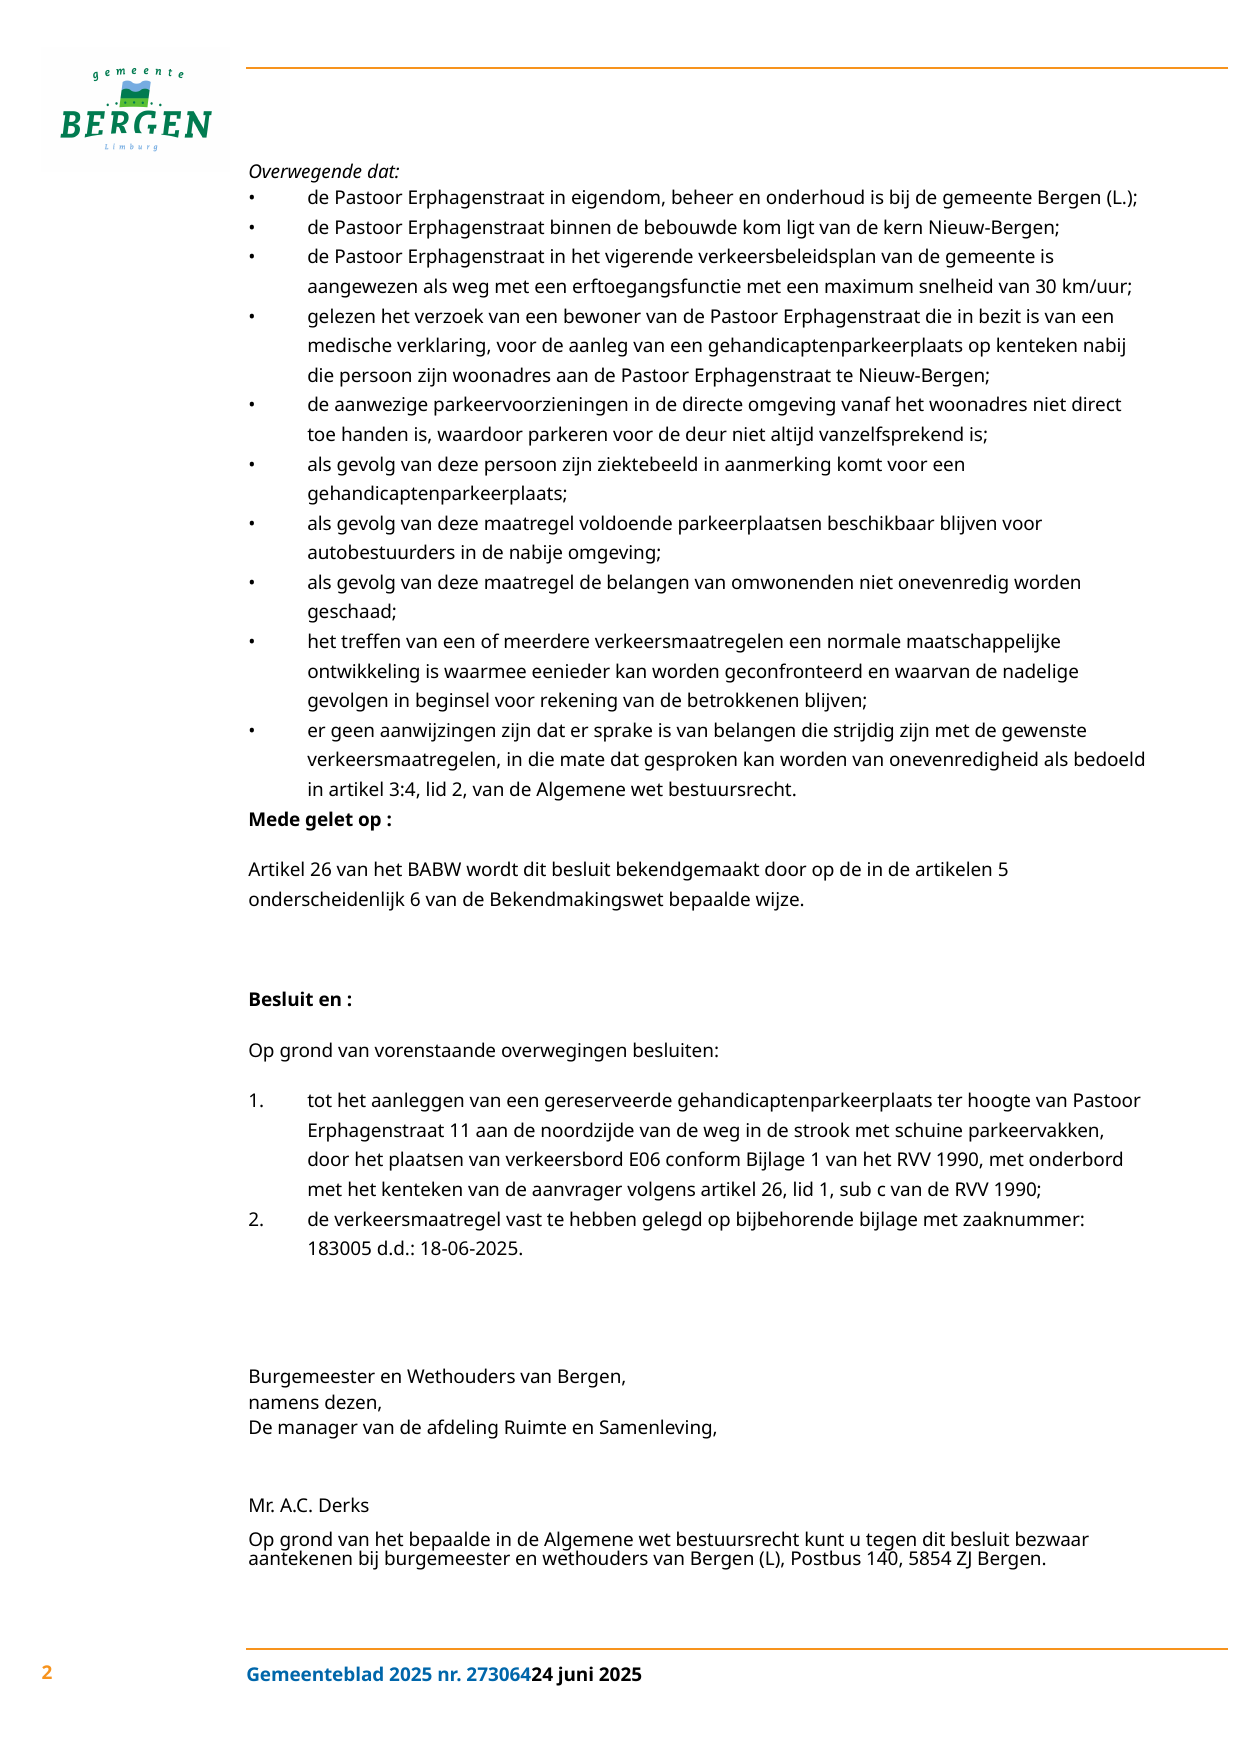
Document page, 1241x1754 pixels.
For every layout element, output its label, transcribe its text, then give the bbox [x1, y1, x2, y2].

text Artikel 26 van het BABW wordt dit besluit bekendgemaakt door op de in de artikelen 5 onderscheidenlijk 6 van de Bekendmakingswet bepaalde wijze. [248, 856, 1152, 911]
text Mr. A.C. Derks [248, 1492, 1152, 1517]
list als gevolg van deze persoon zijn ziektebeeld in aanmerking komt voor een gehandicaptenparkeerplaats; [248, 451, 1152, 506]
list de Pastoor Erphagenstraat binnen de bebouwde kom ligt van de kern Nieuw-Bergen; [248, 214, 1152, 240]
text Burgemeester en Wethouders van Bergen, [248, 1363, 1152, 1389]
list het treffen van een of meerdere verkeersmaatregelen een normale maatschappelijke ontwikkeling is waarmee eenieder kan worden geconfronteerd en waarvan de nadelige gevolgen in beginsel voor rekening van de betrokkenen blijven; [248, 628, 1152, 713]
list er geen aanwijzingen zijn dat er sprake is van belangen die strijdig zijn met de gewenste verkeersmaatregelen, in die mate dat gesproken kan worden van onevenredigheid als bedoeld in artikel 3:4, lid 2, van de Algemene wet bestuursrecht. [248, 717, 1152, 802]
list als gevolg van deze maatregel voldoende parkeerplaatsen beschikbaar blijven voor autobestuurders in de nabije omgeving; [248, 510, 1152, 565]
text Op grond van het bepaalde in de Algemene wet bestuursrecht kunt u tegen dit besluit bezwaar aantekenen bij burgemeester en wethouders van Bergen (L), Postbus 140, 5854 ZJ Bergen. [248, 1531, 1152, 1570]
list als gevolg van deze maatregel de belangen van omwonenden niet onevenredig worden geschaad; [248, 569, 1152, 624]
text Overwegende dat: [248, 159, 1152, 184]
text Mede gelet op : [248, 806, 1152, 831]
text namens dezen, [248, 1389, 1152, 1414]
list de aanwezige parkeervoorzieningen in de directe omgeving vanaf het woonadres niet direct toe handen is, waardoor parkeren voor de deur niet altijd vanzelfsprekend is; [248, 392, 1152, 447]
list de Pastoor Erphagenstraat in het vigerende verkeersbeleidsplan van de gemeente is aangewezen als weg met een erftoegangsfunctie met een maximum snelheid van 30 km/uur; [248, 244, 1152, 299]
text Op grond van vorenstaande overwegingen besluiten: [248, 1037, 1152, 1063]
picture [41, 47, 231, 172]
list tot het aanleggen van een gereserveerde gehandicaptenparkeerplaats ter hoogte van Pastoor Erphagenstraat 11 aan de noordzijde van de weg in de strook met schuine parkeervakken, door het plaatsen van verkeersbord E06 conform Bijlage 1 van het RVV 1990, met onderbord met het kenteken van de aanvrager volgens artikel 26, lid 1, sub c van de RVV 1990; [248, 1087, 1152, 1202]
list de verkeersmaatregel vast te hebben gelegd op bijbehorende bijlage met zaaknummer: 183005 d.d.: 18-06-2025. [248, 1206, 1152, 1261]
text De manager van de afdeling Ruimte en Samenleving, [248, 1414, 1152, 1440]
list gelezen het verzoek van een bewoner van de Pastoor Erphagenstraat die in bezit is van een medische verklaring, voor de aanleg van een gehandicaptenparkeerplaats op kenteken nabij die persoon zijn woonadres aan de Pastoor Erphagenstraat te Nieuw-Bergen; [248, 303, 1152, 388]
list de Pastoor Erphagenstraat in eigendom, beheer en onderhoud is bij de gemeente Bergen (L.); [248, 184, 1152, 210]
text Besluit en : [248, 987, 1152, 1012]
